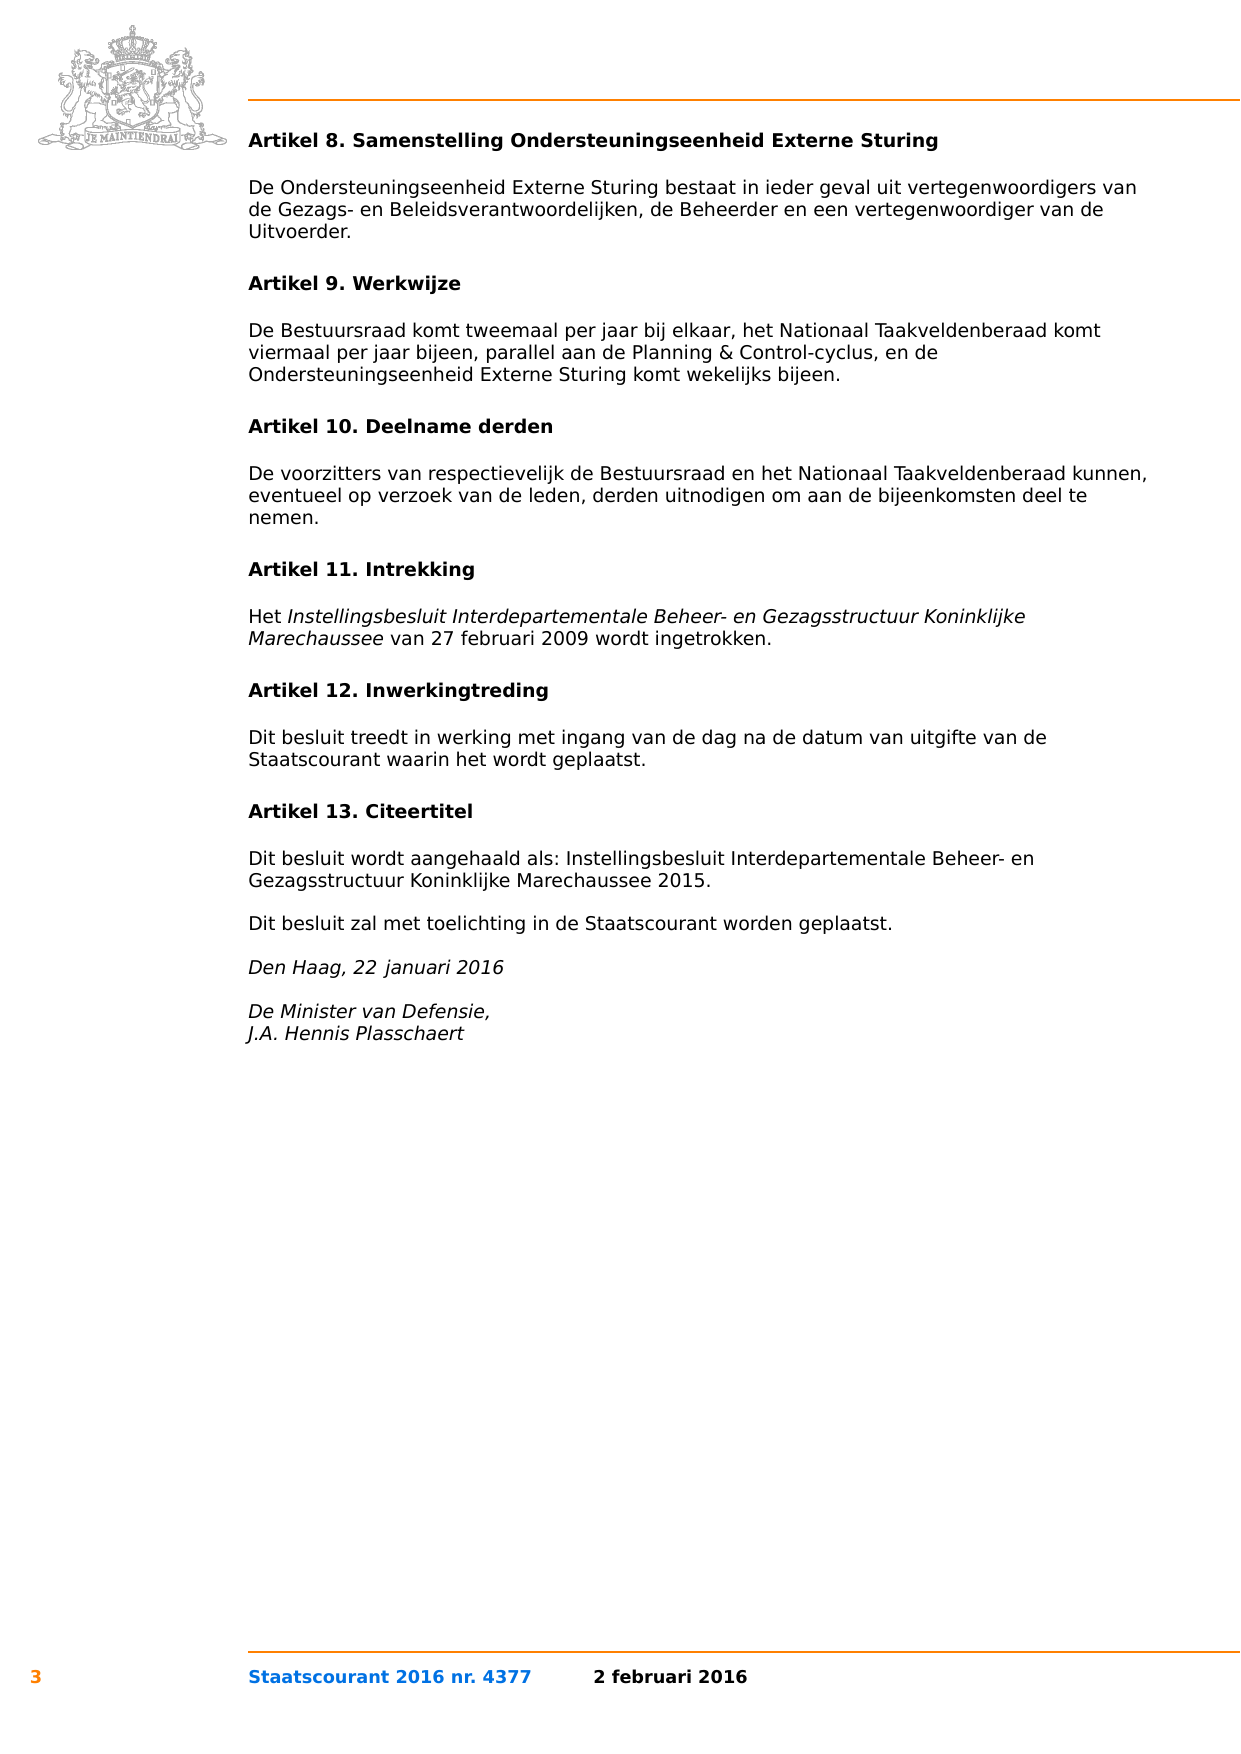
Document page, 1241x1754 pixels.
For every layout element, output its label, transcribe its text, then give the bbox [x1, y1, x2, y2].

text De voorzitters van respectievelijk de Bestuursraad en het Nationaal Taakveldenberaad kunnen, eventueel op verzoek van de leden, derden uitnodigen om aan de bijeenkomsten deel te nemen. [248, 463, 1163, 529]
subtitle Artikel 10. Deelname derden [248, 416, 1163, 438]
text De Bestuursraad komt tweemaal per jaar bij elkaar, het Nationaal Taakveldenberaad komt viermaal per jaar bijeen, parallel aan de Planning & Control-cyclus, en de Ondersteuningseenheid Externe Sturing komt wekelijks bijeen. [248, 320, 1163, 386]
subtitle Artikel 11. Intrekking [248, 559, 1163, 581]
text Den Haag, 22 januari 2016 [248, 957, 1163, 979]
subtitle Artikel 12. Inwerkingtreding [248, 679, 1163, 702]
text Het Instellingsbesluit Interdepartementale Beheer- en Gezagsstructuur Koninklijke Marechaussee van 27 februari 2009 wordt ingetrokken. [248, 606, 1163, 649]
text Dit besluit zal met toelichting in de Staatscourant worden geplaatst. [248, 913, 1163, 935]
subtitle Artikel 13. Citeertitel [248, 801, 1163, 822]
subtitle Artikel 8. Samenstelling Ondersteuningseenheid Externe Sturing [248, 130, 1163, 152]
text Dit besluit treedt in werking met ingang van de dag na de datum van uitgifte van de Staatscourant waarin het wordt geplaatst. [248, 727, 1163, 771]
text Dit besluit wordt aangehaald als: Instellingsbesluit Interdepartementale Beheer- en Gezagsstructuur Koninklijke Marechaussee 2015. [248, 847, 1163, 891]
text De Minister van Defensie, J.A. Hennis Plasschaert [248, 1001, 1163, 1045]
picture [38, 25, 227, 150]
subtitle Artikel 9. Werkwijze [248, 273, 1163, 295]
text De Ondersteuningseenheid Externe Sturing bestaat in ieder geval uit vertegenwoordigers van de Gezags- en Beleidsverantwoordelijken, de Beheerder en een vertegenwoordiger van de Uitvoerder. [248, 177, 1163, 243]
